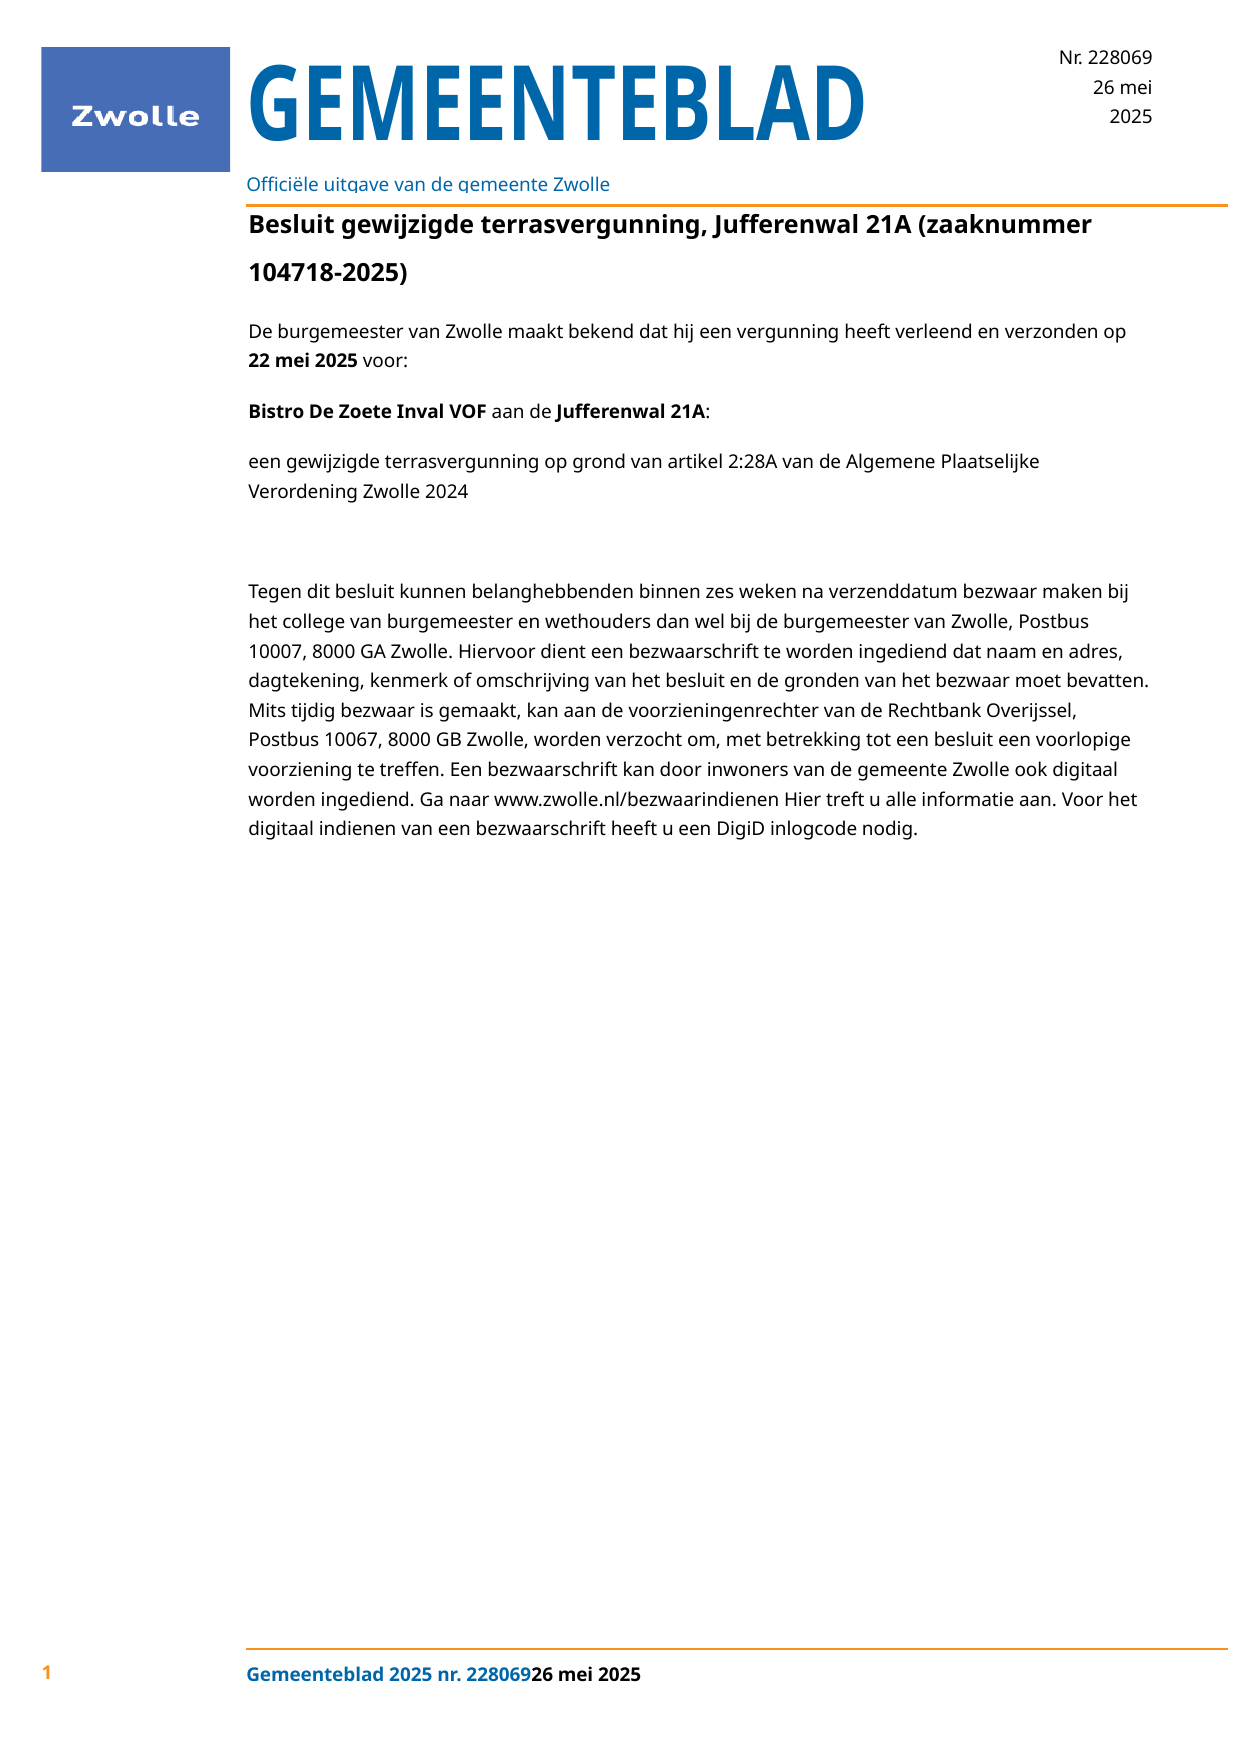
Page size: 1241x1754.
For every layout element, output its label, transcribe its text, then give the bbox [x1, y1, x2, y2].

text De burgemeester van Zwolle maakt bekend dat hij een vergunning heeft verleend en verzonden op 22 mei 2025 voor: [248, 318, 1152, 373]
picture [41, 47, 231, 172]
text Besluit gewijzigde terrasvergunning, Jufferenwal 21A (zaaknummer 104718-2025) [248, 207, 1152, 288]
text Bistro De Zoete Inval VOF aan de Jufferenwal 21A: [248, 398, 1152, 424]
text een gewijzigde terrasvergunning op grond van artikel 2:28A van de Algemene Plaatselijke Verordening Zwolle 2024 [248, 448, 1152, 504]
text Tegen dit besluit kunnen belanghebbenden binnen zes weken na verzenddatum bezwaar maken bij het college van burgemeester en wethouders dan wel bij de burgemeester van Zwolle, Postbus 10007, 8000 GA Zwolle. Hiervoor dient een bezwaarschrift te worden ingediend dat naam en adres, dagtekening, kenmerk of omschrijving van het besluit en de gronden van het bezwaar moet bevatten. Mits tijdig bezwaar is gemaakt, kan aan de voorzieningenrechter van de Rechtbank Overijssel, Postbus 10067, 8000 GB Zwolle, worden verzocht om, met betrekking tot een besluit een voorlopige voorziening te treffen. Een bezwaarschrift kan door inwoners van de gemeente Zwolle ook digitaal worden ingediend. Ga naar www.zwolle.nl/bezwaarindienen Hier treft u alle informatie aan. Voor het digitaal indienen van een bezwaarschrift heeft u een DigiD inlogcode nodig. [248, 579, 1152, 841]
